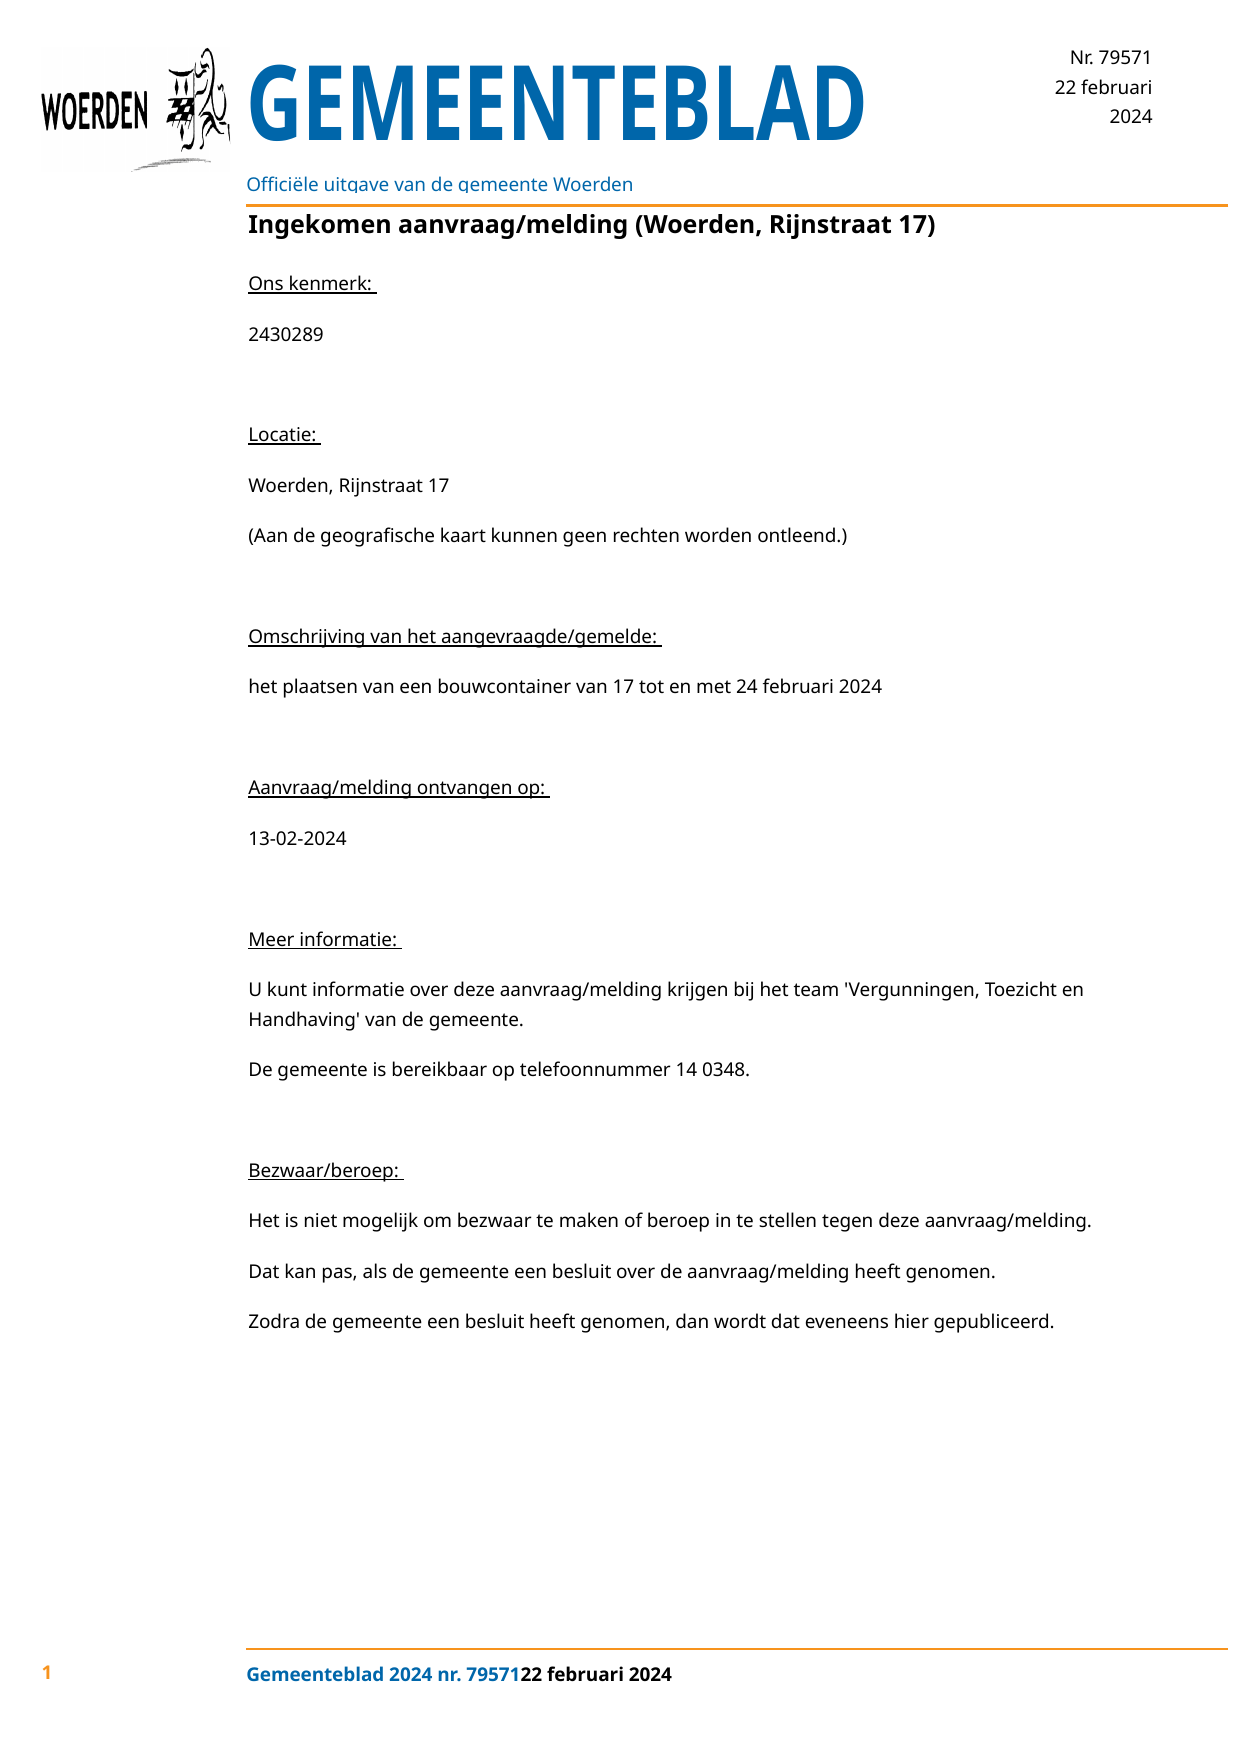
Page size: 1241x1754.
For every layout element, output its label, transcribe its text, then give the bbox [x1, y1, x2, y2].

text (Aan de geografische kaart kunnen geen rechten worden ontleend.) [248, 522, 1152, 548]
picture [41, 47, 231, 172]
text Locatie: [248, 422, 1152, 447]
text Aanvraag/melding ontvangen op: [248, 774, 1152, 800]
text Ons kenmerk: [248, 270, 1152, 296]
text Meer informatie: [248, 926, 1152, 951]
text Dat kan pas, als de gemeente een besluit over de aanvraag/melding heeft genomen. [248, 1258, 1152, 1283]
text 13-02-2024 [248, 825, 1152, 851]
text De gemeente is bereikbaar op telefoonnummer 14 0348. [248, 1056, 1152, 1082]
text Ingekomen aanvraag/melding (Woerden, Rijnstraat 17) [248, 207, 1152, 241]
text U kunt informatie over deze aanvraag/melding krijgen bij het team 'Vergunningen, Toezicht en Handhaving' van de gemeente. [248, 976, 1152, 1031]
text het plaatsen van een bouwcontainer van 17 tot en met 24 februari 2024 [248, 674, 1152, 699]
text Bezwaar/beroep: [248, 1157, 1152, 1183]
text Woerden, Rijnstraat 17 [248, 472, 1152, 498]
text Zodra de gemeente een besluit heeft genomen, dan wordt dat eveneens hier gepubliceerd. [248, 1308, 1152, 1334]
text Het is niet mogelijk om bezwaar te maken of beroep in te stellen tegen deze aanvraag/melding. [248, 1207, 1152, 1233]
text Omschrijving van het aangevraagde/gemelde: [248, 623, 1152, 649]
text 2430289 [248, 321, 1152, 346]
